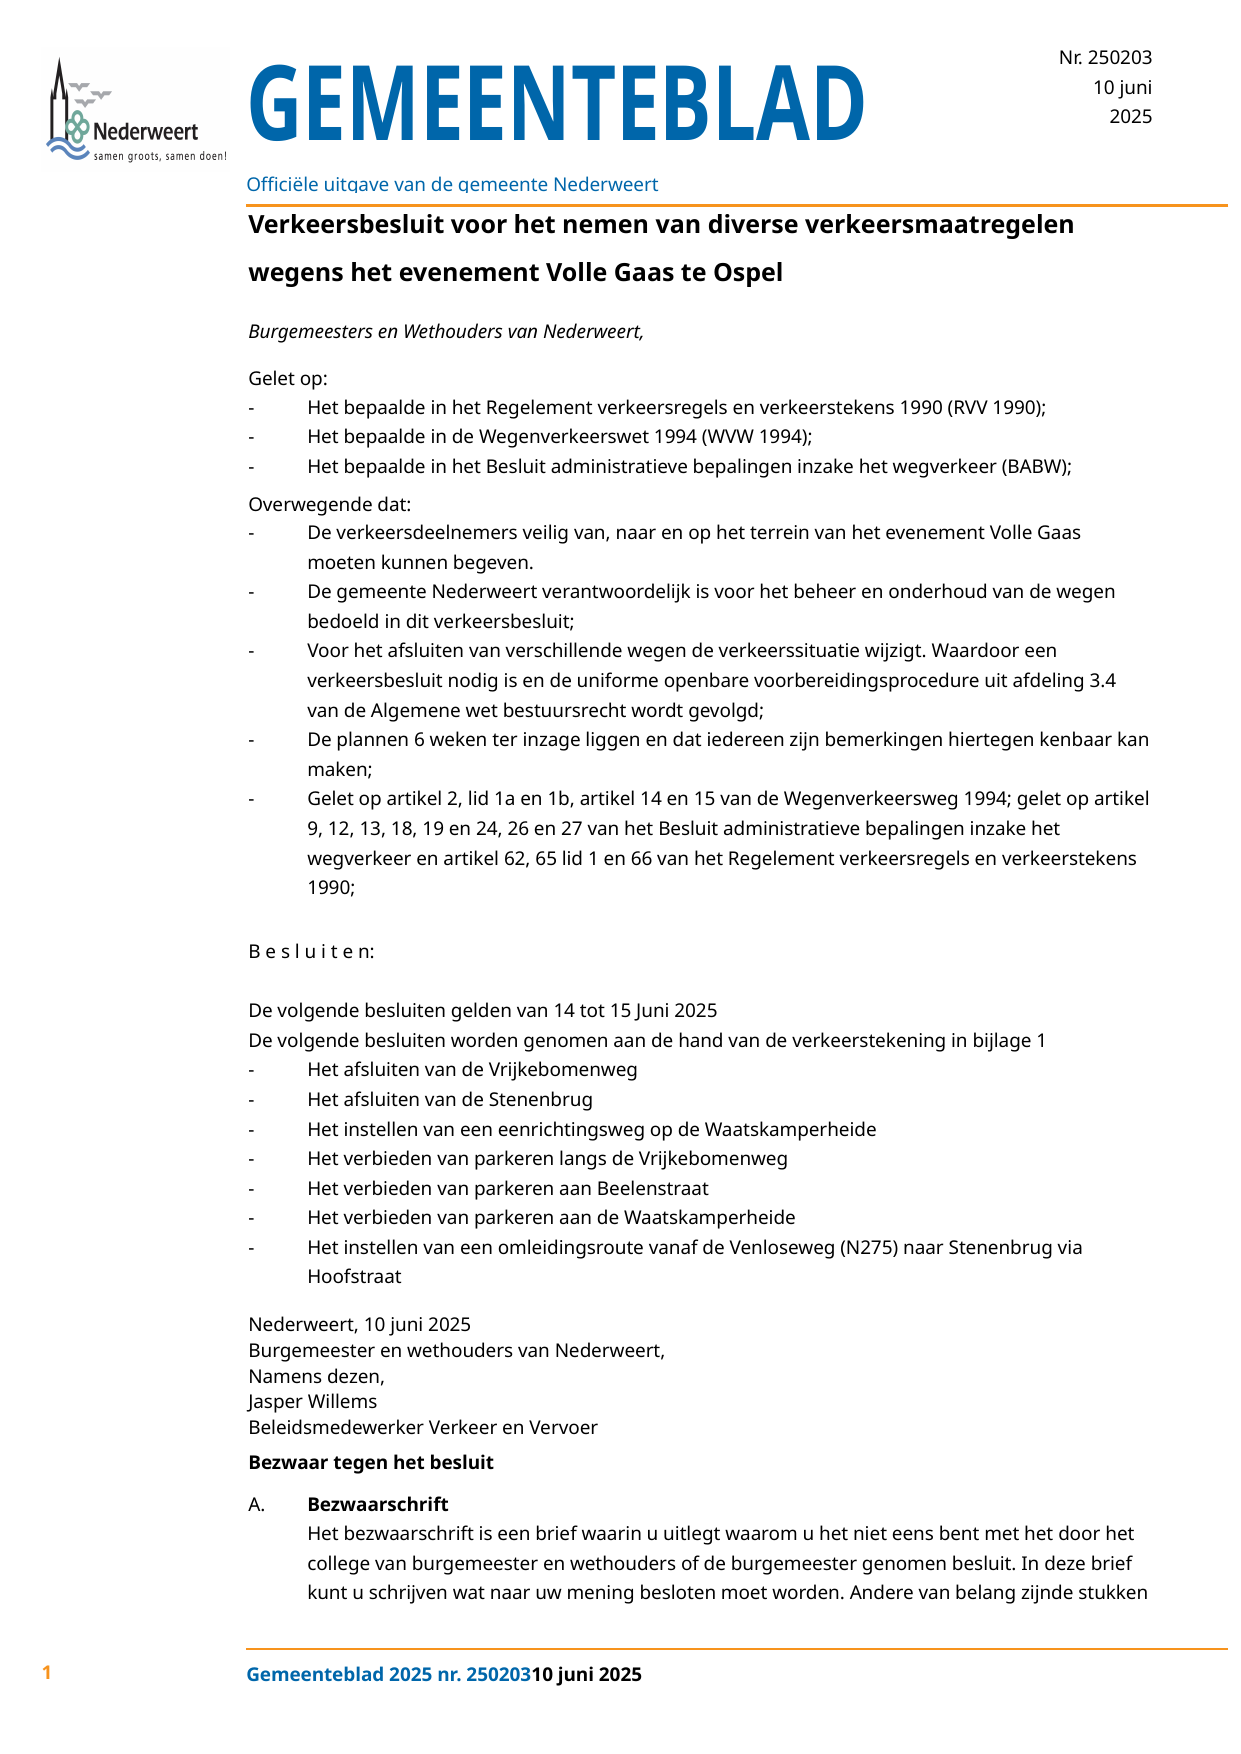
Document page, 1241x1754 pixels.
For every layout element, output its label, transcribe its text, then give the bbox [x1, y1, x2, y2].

list De gemeente Nederweert verantwoordelijk is voor het beheer en onderhoud van de wegen bedoeld in dit verkeersbesluit; [248, 578, 1152, 634]
list Het afsluiten van de Vrijkebomenweg [248, 1057, 1152, 1082]
text Beleidsmedewerker Verkeer en Vervoer [248, 1414, 1152, 1440]
list Het bepaalde in de Wegenverkeerswet 1994 (WVW 1994); [248, 423, 1152, 449]
list Voor het afsluiten van verschillende wegen de verkeerssituatie wijzigt. Waardoor een verkeersbesluit nodig is en de uniforme openbare voorbereidingsprocedure uit afdeling 3.4 van de Algemene wet bestuursrecht wordt gevolgd; [248, 638, 1152, 722]
list Het instellen van een omleidingsroute vanaf de Venloseweg (N275) naar Stenenbrug via Hoofstraat [248, 1234, 1152, 1289]
list Bezwaarschrift [248, 1491, 1152, 1516]
list Het verbieden van parkeren langs de Vrijkebomenweg [248, 1145, 1152, 1171]
list Het afsluiten van de Stenenbrug [248, 1086, 1152, 1112]
list Gelet op artikel 2, lid 1a en 1b, artikel 14 en 15 van de Wegenverkeersweg 1994; gelet op artikel 9, 12, 13, 18, 19 en 24, 26 en 27 van het Besluit administratieve bepalingen inzake het wegverkeer en artikel 62, 65 lid 1 en 66 van het Regelement verkeersregels en verkeerstekens 1990; [248, 786, 1152, 900]
text Jasper Willems [248, 1389, 1152, 1414]
text Nederweert, 10 juni 2025 [248, 1311, 1152, 1337]
text Bezwaar tegen het besluit [248, 1454, 1152, 1473]
text Gelet op: [248, 366, 1152, 391]
list Het instellen van een eenrichtingsweg op de Waatskamperheide [248, 1116, 1152, 1141]
text De volgende besluiten gelden van 14 tot 15 Juni 2025 [248, 997, 1152, 1023]
text Namens dezen, [248, 1363, 1152, 1389]
list Het verbieden van parkeren aan Beelenstraat [248, 1175, 1152, 1201]
text B e s l u i t e n: [248, 938, 1152, 964]
text Burgemeesters en Wethouders van Nederweert, [248, 318, 1152, 344]
text Verkeersbesluit voor het nemen van diverse verkeersmaatregelen wegens het evenement Volle Gaas te Ospel [248, 207, 1152, 288]
list Het bezwaarschrift is een brief waarin u uitlegt waarom u het niet eens bent met het door het college van burgemeester en wethouders of de burgemeester genomen besluit. In deze brief kunt u schrijven wat naar uw mening besloten moet worden. Andere van belang zijnde stukken [248, 1520, 1152, 1605]
text Burgemeester en wethouders van Nederweert, [248, 1337, 1152, 1363]
list De plannen 6 weken ter inzage liggen en dat iedereen zijn bemerkingen hiertegen kenbaar kan maken; [248, 726, 1152, 782]
text De volgende besluiten worden genomen aan de hand van de verkeerstekening in bijlage 1 [248, 1027, 1152, 1053]
list Het verbieden van parkeren aan de Waatskamperheide [248, 1204, 1152, 1230]
list Het bepaalde in het Regelement verkeersregels en verkeerstekens 1990 (RVV 1990); [248, 394, 1152, 419]
list Het bepaalde in het Besluit administratieve bepalingen inzake het wegverkeer (BABW); [248, 453, 1152, 479]
list De verkeersdeelnemers veilig van, naar en op het terrein van het evenement Volle Gaas moeten kunnen begeven. [248, 519, 1152, 574]
picture [41, 47, 231, 172]
text Overwegende dat: [248, 491, 1152, 517]
